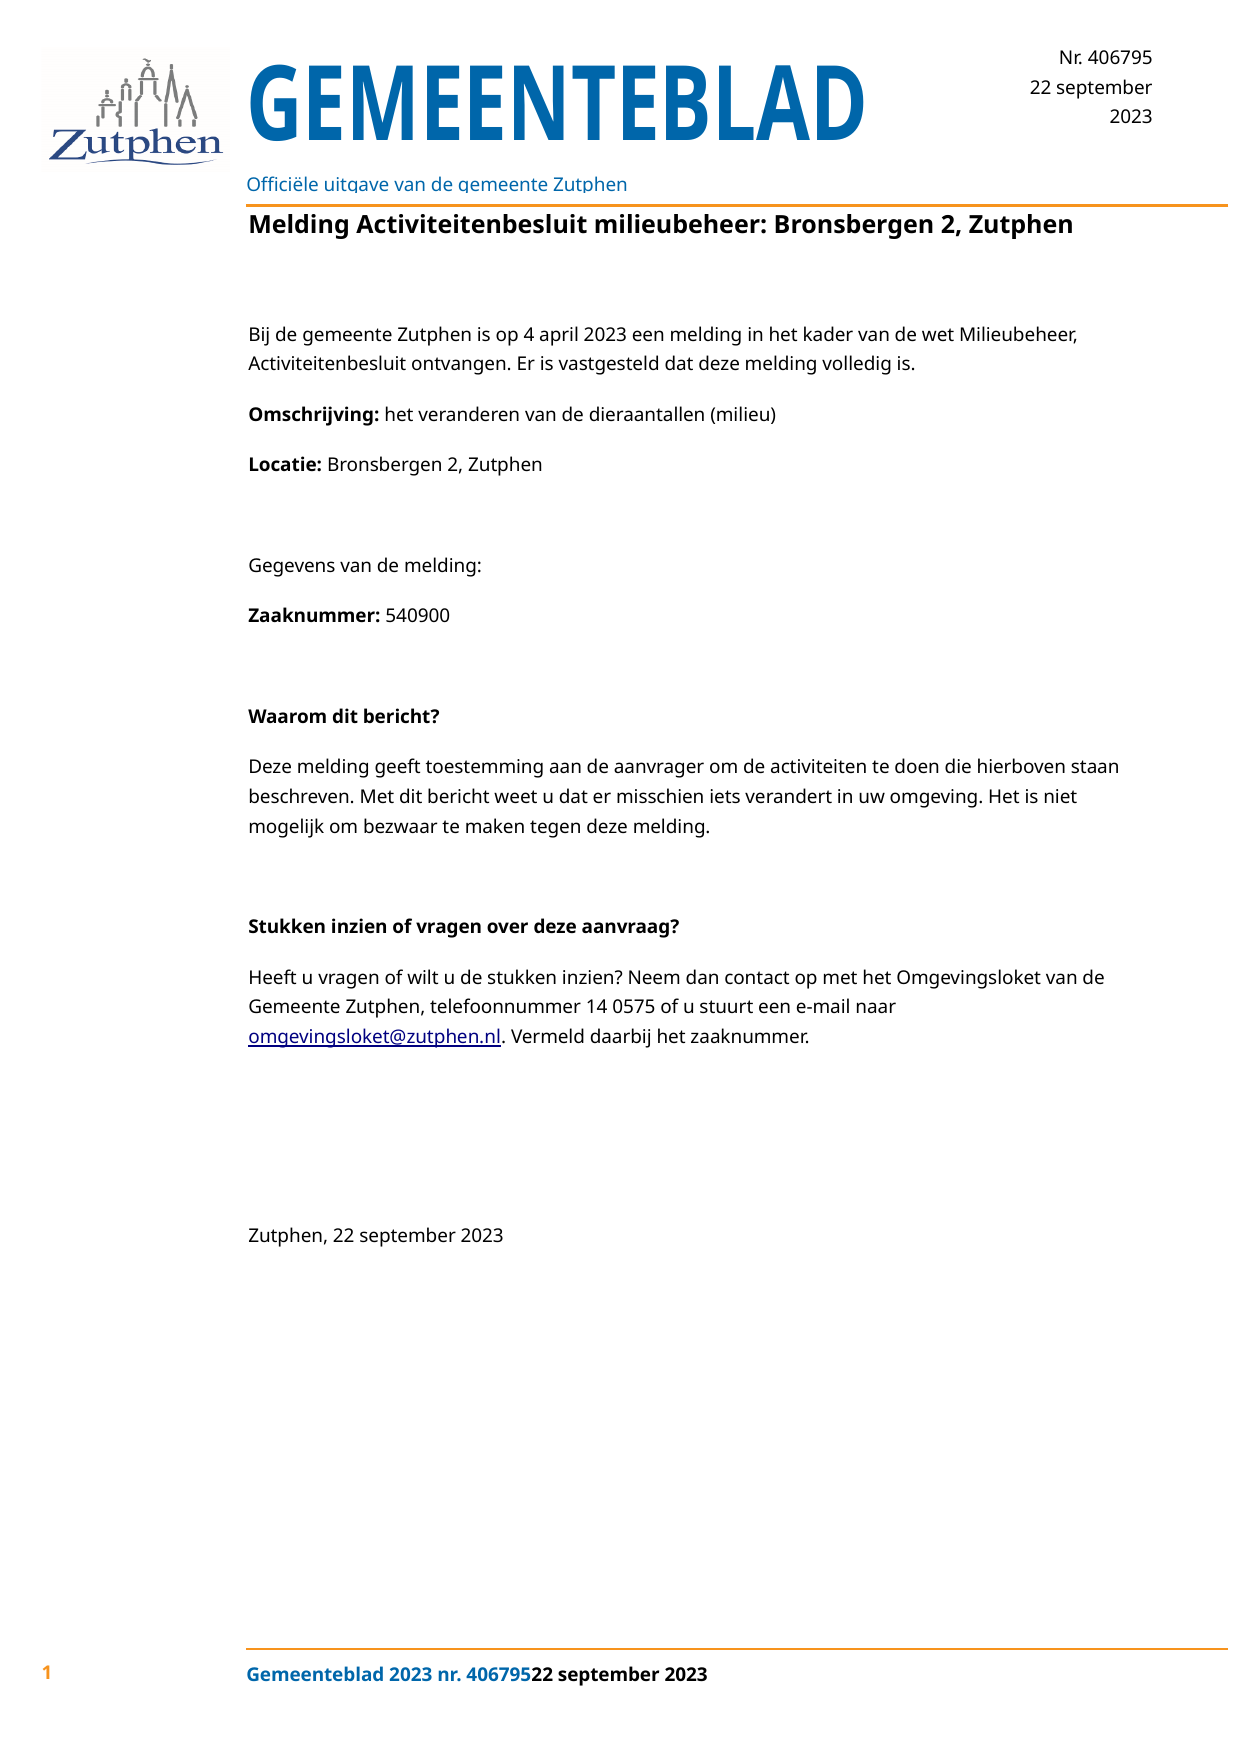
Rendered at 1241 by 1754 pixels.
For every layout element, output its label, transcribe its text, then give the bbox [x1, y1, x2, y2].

text Deze melding geeft toestemming aan de aanvrager om de activiteiten te doen die hierboven staan beschreven. Met dit bericht weet u dat er misschien iets verandert in uw omgeving. Het is niet mogelijk om bezwaar te maken tegen deze melding. [248, 754, 1152, 838]
text Stukken inzien of vragen over deze aanvraag? [248, 914, 1152, 939]
text Zutphen, 22 september 2023 [248, 1222, 1152, 1248]
text Waarom dit bericht? [248, 703, 1152, 729]
text Locatie: Bronsbergen 2, Zutphen [248, 451, 1152, 477]
text Zaaknummer: 540900 [248, 602, 1152, 628]
text Heeft u vragen of wilt u de stukken inzien? Neem dan contact op met het Omgevingsloket van de Gemeente Zutphen, telefoonnummer 14 0575 of u stuurt een e-mail naar omgevingsloket@zutphen.nl. Vermeld daarbij het zaaknummer. [248, 964, 1152, 1049]
text Melding Activiteitenbesluit milieubeheer: Bronsbergen 2, Zutphen [248, 207, 1152, 241]
text Bij de gemeente Zutphen is op 4 april 2023 een melding in het kader van de wet Milieubeheer, Activiteitenbesluit ontvangen. Er is vastgesteld dat deze melding volledig is. [248, 321, 1152, 376]
text Omschrijving: het veranderen van de dieraantallen (milieu) [248, 401, 1152, 426]
picture [41, 47, 231, 172]
text Gegevens van de melding: [248, 552, 1152, 578]
